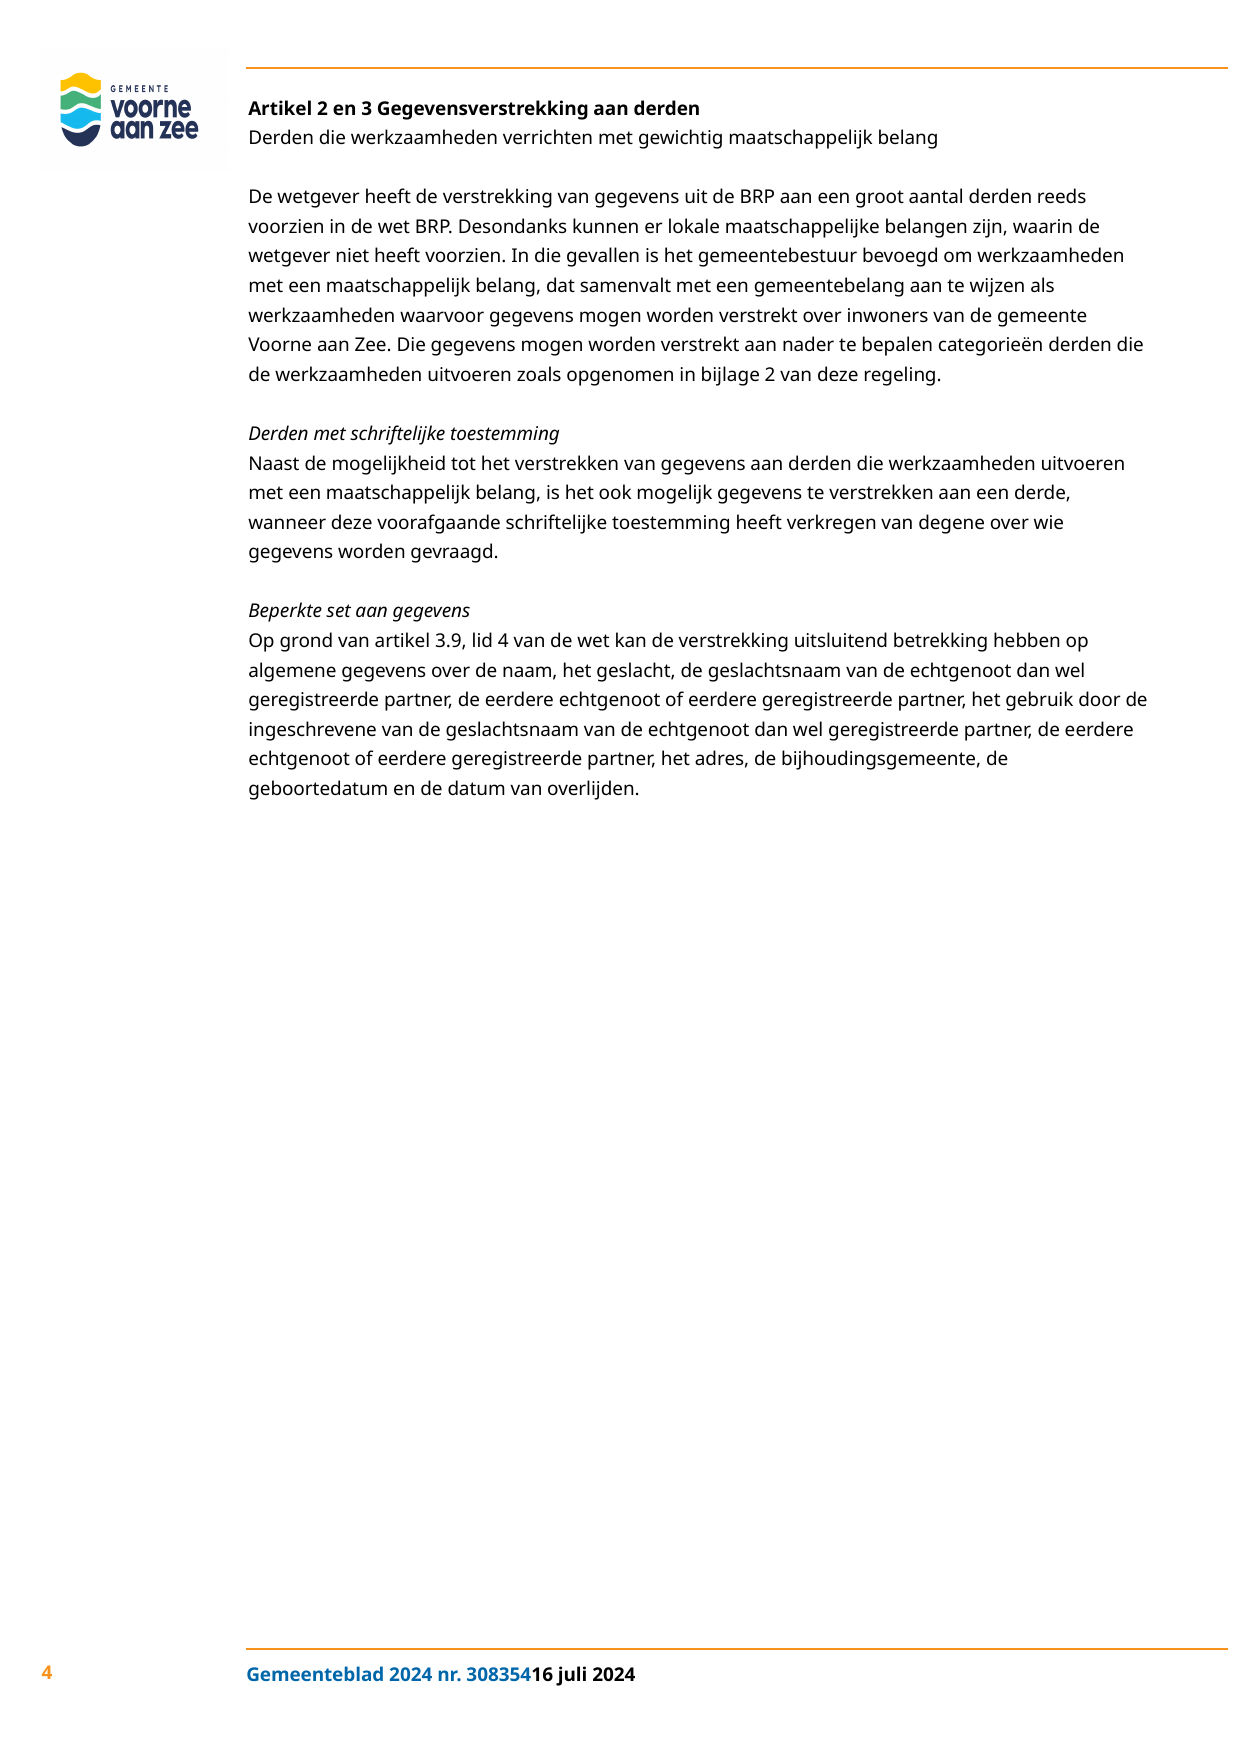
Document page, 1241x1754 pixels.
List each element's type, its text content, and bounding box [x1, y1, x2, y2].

text Derden met schriftelijke toestemming [248, 420, 1152, 446]
text Op grond van artikel 3.9, lid 4 van de wet kan de verstrekking uitsluitend betrekking hebben op algemene gegevens over de naam, het geslacht, de geslachtsnaam van de echtgenoot dan wel geregistreerde partner, de eerdere echtgenoot of eerdere geregistreerde partner, het gebruik door de ingeschrevene van de geslachtsnaam van de echtgenoot dan wel geregistreerde partner, de eerdere echtgenoot of eerdere geregistreerde partner, het adres, de bijhoudingsgemeente, de geboortedatum en de datum van overlijden. [248, 627, 1152, 801]
picture [41, 47, 231, 172]
text Beperkte set aan gegevens [248, 598, 1152, 623]
text De wetgever heeft de verstrekking van gegevens uit de BRP aan een groot aantal derden reeds voorzien in de wet BRP. Desondanks kunnen er lokale maatschappelijke belangen zijn, waarin de wetgever niet heeft voorzien. In die gevallen is het gemeentebestuur bevoegd om werkzaamheden met een maatschappelijk belang, dat samenvalt met een gemeentebelang aan te wijzen als werkzaamheden waarvoor gegevens mogen worden verstrekt over inwoners van de gemeente Voorne aan Zee. Die gegevens mogen worden verstrekt aan nader te bepalen categorieën derden die de werkzaamheden uitvoeren zoals opgenomen in bijlage 2 van deze regeling. [248, 183, 1152, 387]
text Artikel 2 en 3 Gegevensverstrekking aan derden [248, 95, 1152, 121]
text Derden die werkzaamheden verrichten met gewichtig maatschappelijk belang [248, 124, 1152, 150]
text Naast de mogelijkheid tot het verstrekken van gegevens aan derden die werkzaamheden uitvoeren met een maatschappelijk belang, is het ook mogelijk gegevens te verstrekken aan een derde, wanneer deze voorafgaande schriftelijke toestemming heeft verkregen van degene over wie gegevens worden gevraagd. [248, 450, 1152, 564]
